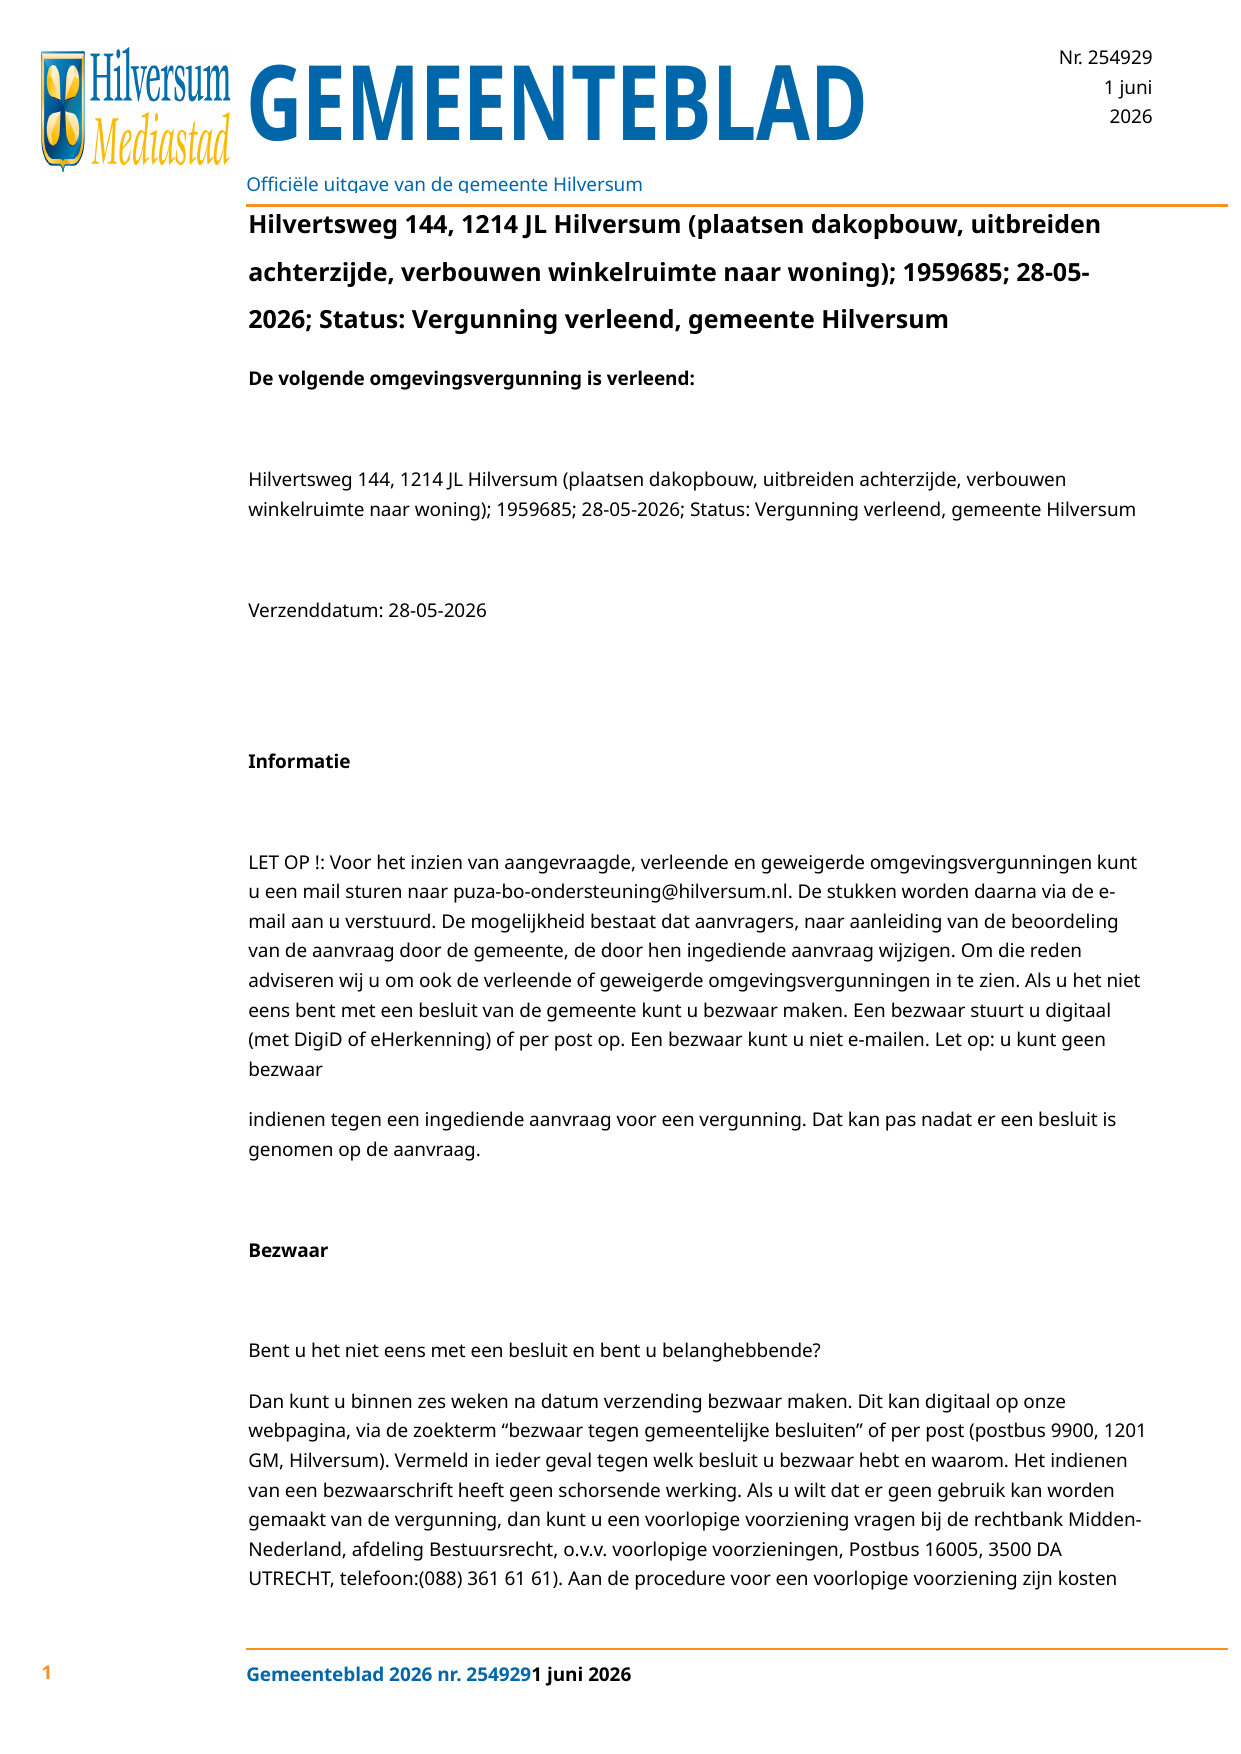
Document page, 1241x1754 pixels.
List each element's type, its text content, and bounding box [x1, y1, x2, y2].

text Bent u het niet eens met een besluit en bent u belanghebbende? [248, 1338, 1152, 1363]
text De volgende omgevingsvergunning is verleend: [248, 366, 1152, 391]
text indienen tegen een ingediende aanvraag voor een vergunning. Dat kan pas nadat er een besluit is genomen op de aanvraag. [248, 1106, 1152, 1162]
text Informatie [248, 748, 1152, 774]
text LET OP !: Voor het inzien van aangevraagde, verleende en geweigerde omgevingsvergunningen kunt u een mail sturen naar puza-bo-ondersteuning@hilversum.nl. De stukken worden daarna via de e-mail aan u verstuurd. De mogelijkheid bestaat dat aanvragers, naar aanleiding van de beoordeling van de aanvraag door de gemeente, de door hen ingediende aanvraag wijzigen. Om die reden adviseren wij u om ook de verleende of geweigerde omgevingsvergunningen in te zien. Als u het niet eens bent met een besluit van de gemeente kunt u bezwaar maken. Een bezwaar stuurt u digitaal (met DigiD of eHerkenning) of per post op. Een bezwaar kunt u niet e-mailen. Let op: u kunt geen bezwaar [248, 849, 1152, 1082]
text Bezwaar [248, 1237, 1152, 1262]
text Verzenddatum: 28-05-2026 [248, 597, 1152, 622]
text Dan kunt u binnen zes weken na datum verzending bezwaar maken. Dit kan digitaal op onze webpagina, via de zoekterm “bezwaar tegen gemeentelijke besluiten” of per post (postbus 9900, 1201 GM, Hilversum). Vermeld in ieder geval tegen welk besluit u bezwaar hebt en waarom. Het indienen van een bezwaarschrift heeft geen schorsende werking. Als u wilt dat er geen gebruik kan worden gemaakt van de vergunning, dan kunt u een voorlopige voorziening vragen bij de rechtbank Midden-Nederland, afdeling Bestuursrecht, o.v.v. voorlopige voorzieningen, Postbus 16005, 3500 DA UTRECHT, telefoon:(088) 361 61 61). Aan de procedure voor een voorlopige voorziening zijn kosten [248, 1388, 1152, 1591]
text Hilvertsweg 144, 1214 JL Hilversum (plaatsen dakopbouw, uitbreiden achterzijde, verbouwen winkelruimte naar woning); 1959685; 28-05-2026; Status: Vergunning verleend, gemeente Hilversum [248, 466, 1152, 522]
picture [41, 47, 231, 172]
text Hilvertsweg 144, 1214 JL Hilversum (plaatsen dakopbouw, uitbreiden achterzijde, verbouwen winkelruimte naar woning); 1959685; 28-05-2026; Status: Vergunning verleend, gemeente Hilversum [248, 207, 1152, 336]
